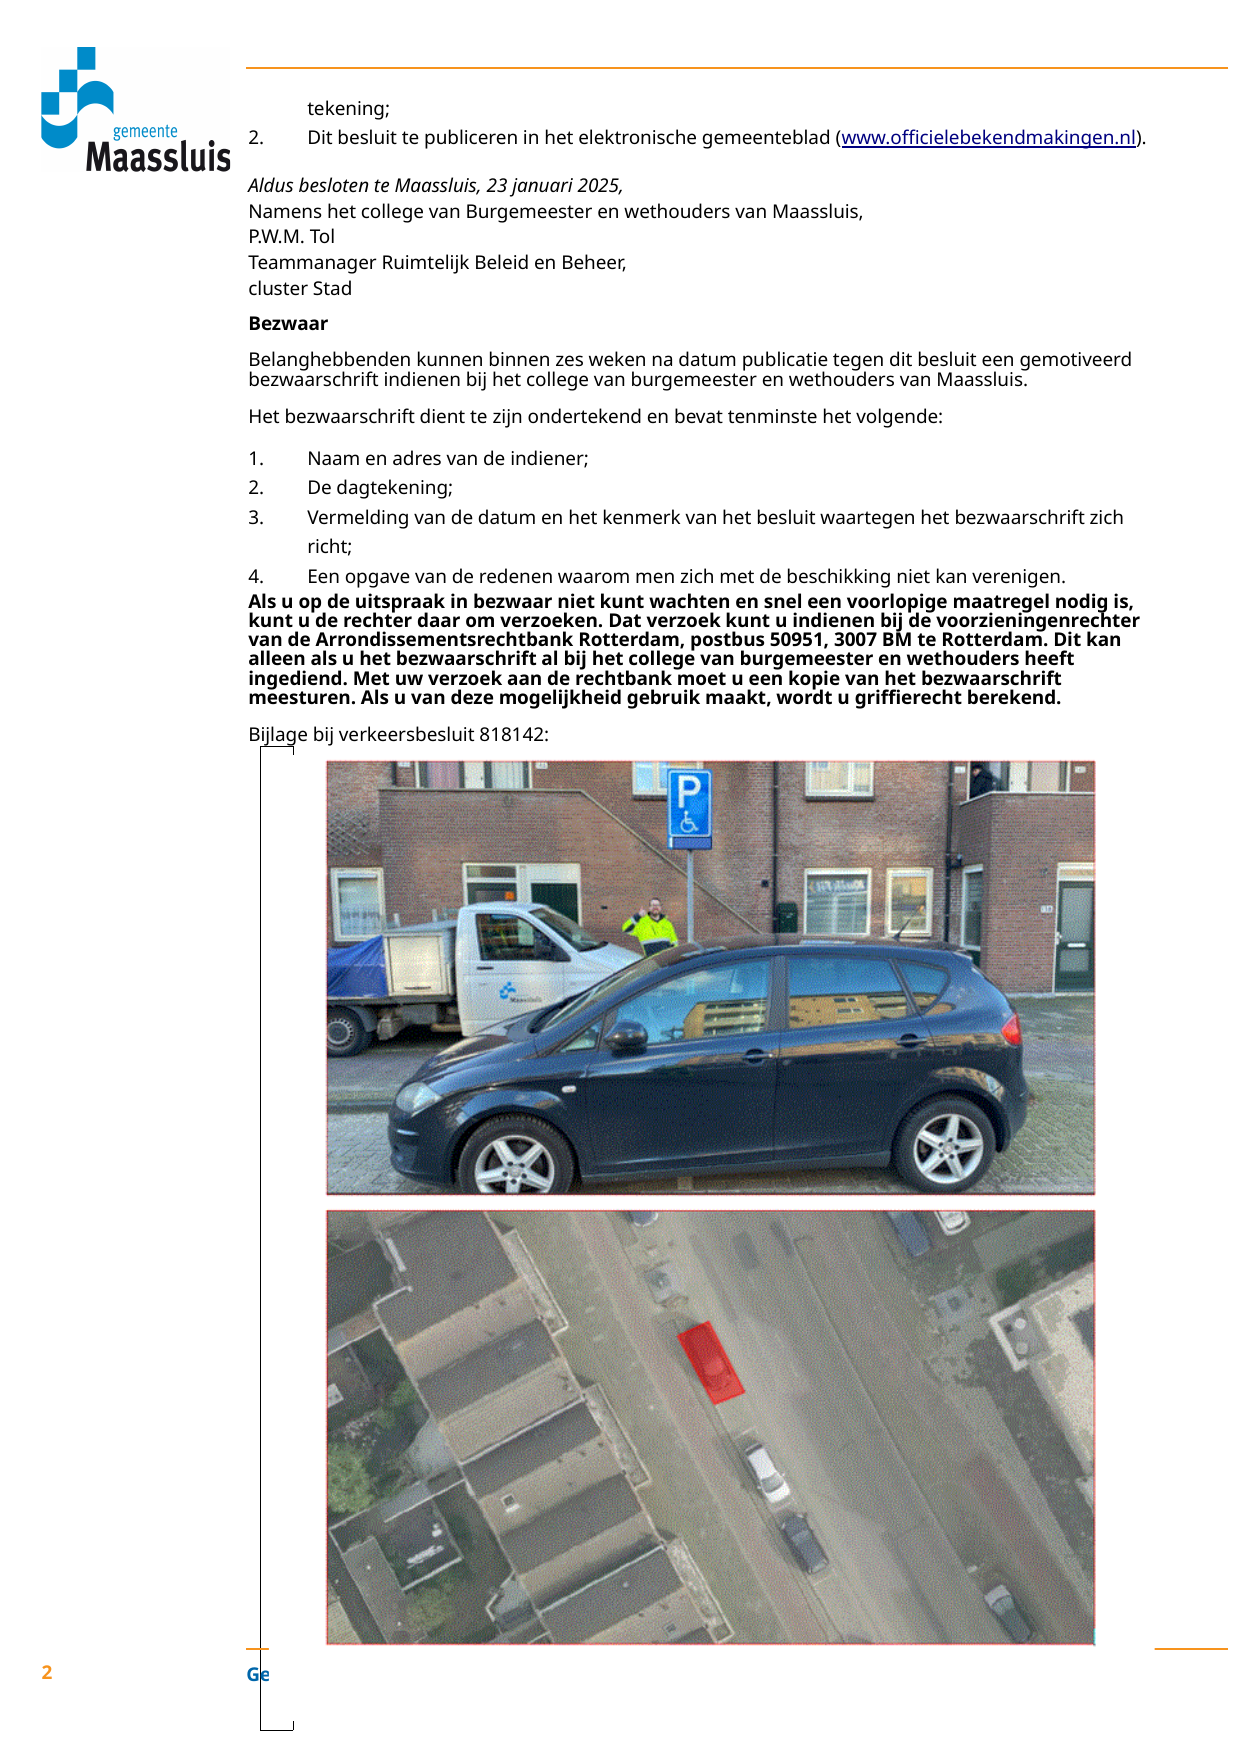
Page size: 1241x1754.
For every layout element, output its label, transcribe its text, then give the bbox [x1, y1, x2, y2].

picture [268, 755, 1155, 1721]
list tekening; [248, 95, 1152, 121]
text Bezwaar [248, 314, 1152, 334]
text Bijlage bij verkeersbesluit 818142: [248, 726, 1152, 745]
list Naam en adres van de indiener; [248, 445, 1152, 470]
text P.W.M. Tol [248, 224, 1152, 249]
list Dit besluit te publiceren in het elektronische gemeenteblad (www.officielebekendmakingen.nl). [248, 124, 1152, 150]
list Een opgave van de redenen waarom men zich met de beschikking niet kan verenigen. [248, 563, 1152, 589]
text Teammanager Ruimtelijk Beleid en Beheer, [248, 249, 1152, 275]
text Belanghebbenden kunnen binnen zes weken na datum publicatie tegen dit besluit een gemotiveerd bezwaarschrift indienen bij het college van burgemeester en wethouders van Maassluis. [248, 351, 1152, 390]
list De dagtekening; [248, 474, 1152, 500]
picture [41, 47, 77, 92]
text Aldus besloten te Maassluis, 23 januari 2025, [248, 172, 1152, 198]
text cluster Stad [248, 275, 1152, 301]
text Namens het college van Burgemeester en wethouders van Maassluis, [248, 198, 1152, 224]
text Als u op de uitspraak in bezwaar niet kunt wachten en snel een voorlopige maatregel nodig is, kunt u de rechter daar om verzoeken. Dat verzoek kunt u indienen bij de voorzieningenrechter van de Arrondissementsrechtbank Rotterdam, postbus 50951, 3007 BM te Rotterdam. Dit kan alleen als u het bezwaarschrift al bij het college van burgemeester en wethouders heeft ingediend. Met uw verzoek aan de rechtbank moet u een kopie van het bezwaarschrift meesturen. Als u van deze mogelijkheid gebruik maakt, wordt u griffierecht berekend. [248, 593, 1152, 708]
list Vermelding van de datum en het kenmerk van het besluit waartegen het bezwaarschrift zich richt; [248, 504, 1152, 559]
text Het bezwaarschrift dient te zijn ondertekend en bevat tenminste het volgende: [248, 408, 1152, 427]
picture [41, 47, 231, 172]
